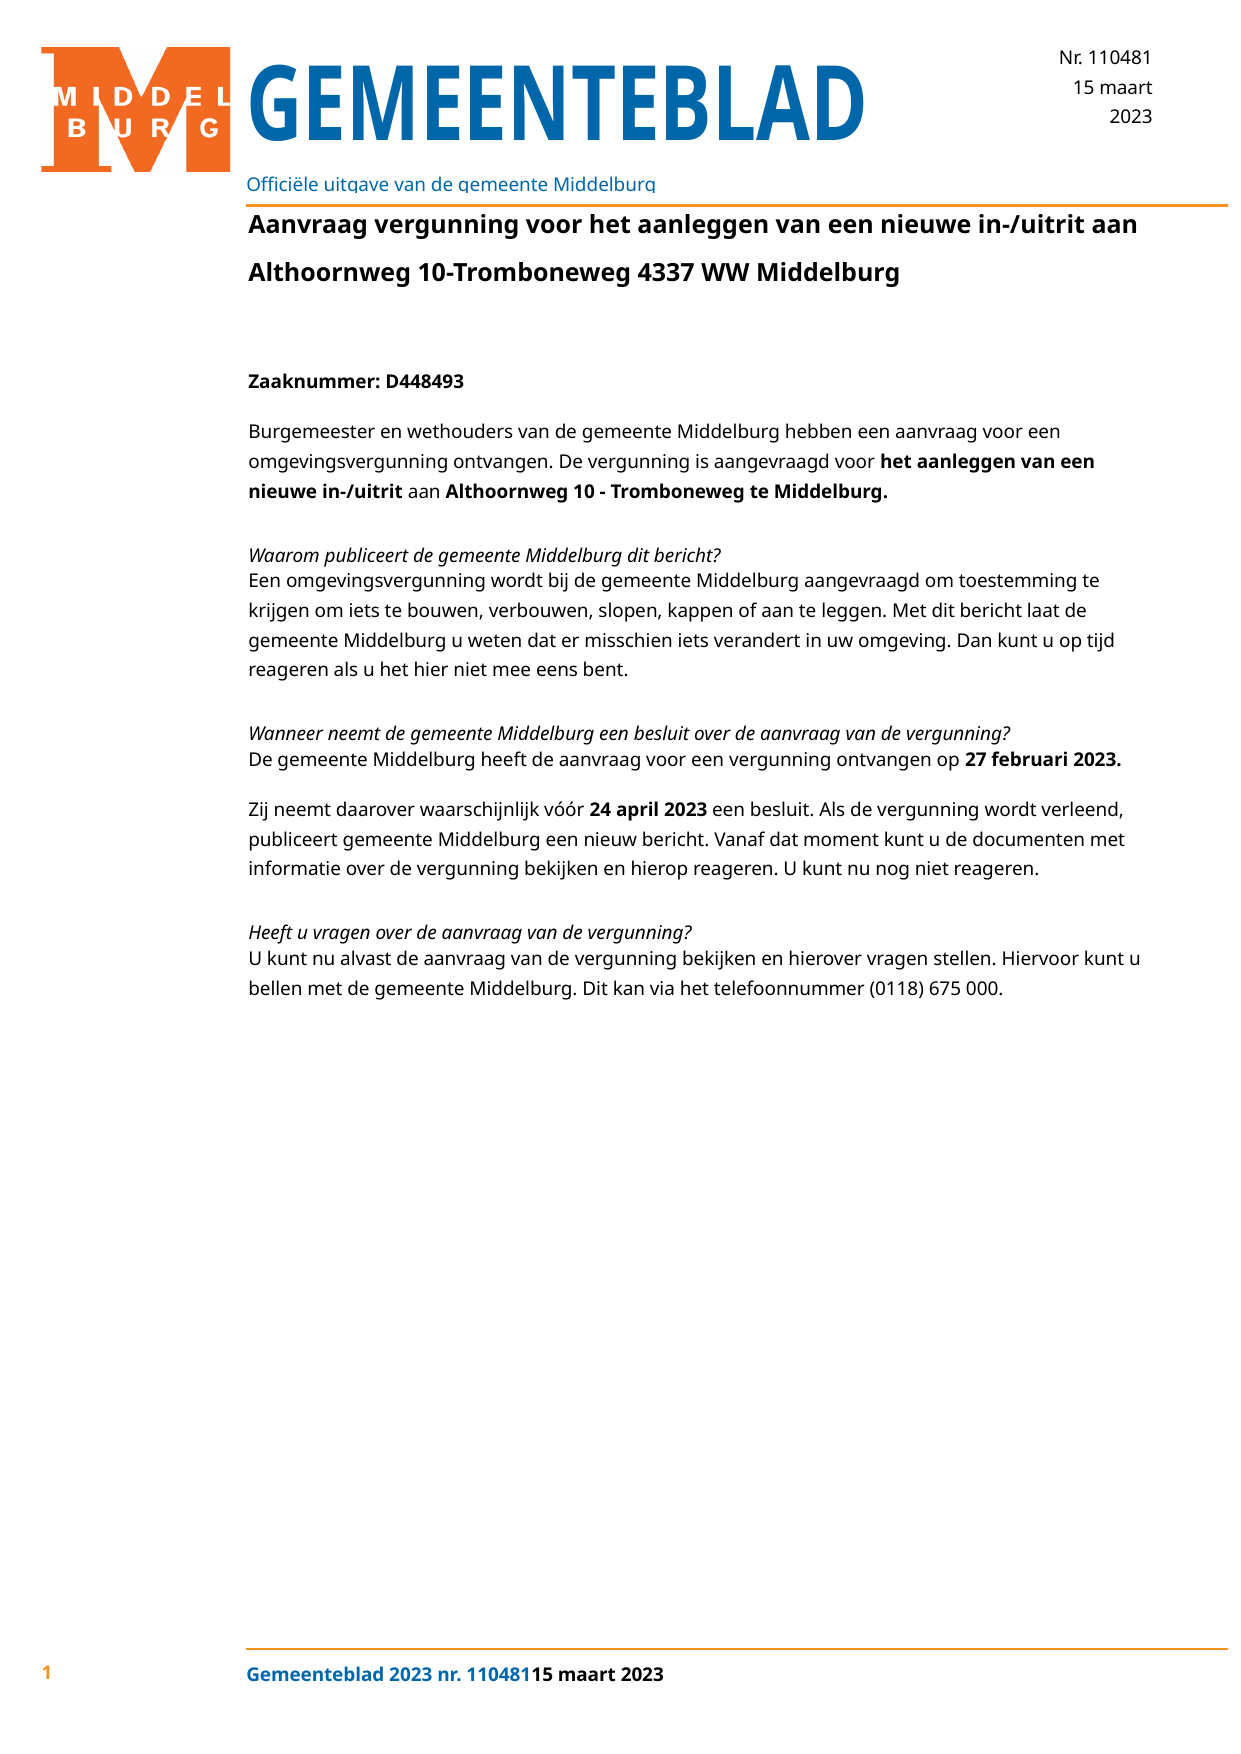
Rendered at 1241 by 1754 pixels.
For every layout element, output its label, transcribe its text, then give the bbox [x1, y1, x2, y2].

text U kunt nu alvast de aanvraag van de vergunning bekijken en hierover vragen stellen. Hiervoor kunt u bellen met de gemeente Middelburg. Dit kan via het telefoonnummer (0118) 675 000. [248, 945, 1152, 1001]
text Wanneer neemt de gemeente Middelburg een besluit over de aanvraag van de vergunning? [248, 720, 1152, 746]
text Een omgevingsvergunning wordt bij de gemeente Middelburg aangevraagd om toestemming te krijgen om iets te bouwen, verbouwen, slopen, kappen of aan te leggen. Met dit bericht laat de gemeente Middelburg u weten dat er misschien iets verandert in uw omgeving. Dan kunt u op tijd reageren als u het hier niet mee eens bent. [248, 568, 1152, 682]
text Heeft u vragen over de aanvraag van de vergunning? [248, 919, 1152, 945]
text Waarom publiceert de gemeente Middelburg dit bericht? [248, 542, 1152, 568]
text Aanvraag vergunning voor het aanleggen van een nieuwe in-/uitrit aan Althoornweg 10-Tromboneweg 4337 WW Middelburg [248, 207, 1152, 288]
text De gemeente Middelburg heeft de aanvraag voor een vergunning ontvangen op 27 februari 2023. [248, 746, 1152, 772]
text Burgemeester en wethouders van de gemeente Middelburg hebben een aanvraag voor een omgevingsvergunning ontvangen. De vergunning is aangevraagd voor het aanleggen van een nieuwe in-/uitrit aan Althoornweg 10 - Tromboneweg te Middelburg. [248, 419, 1152, 504]
text Zij neemt daarover waarschijnlijk vóór 24 april 2023 een besluit. Als de vergunning wordt verleend, publiceert gemeente Middelburg een nieuw bericht. Vanaf dat moment kunt u de documenten met informatie over de vergunning bekijken en hierop reageren. U kunt nu nog niet reageren. [248, 796, 1152, 881]
text Zaaknummer: D448493 [248, 368, 1152, 394]
picture [41, 47, 231, 172]
